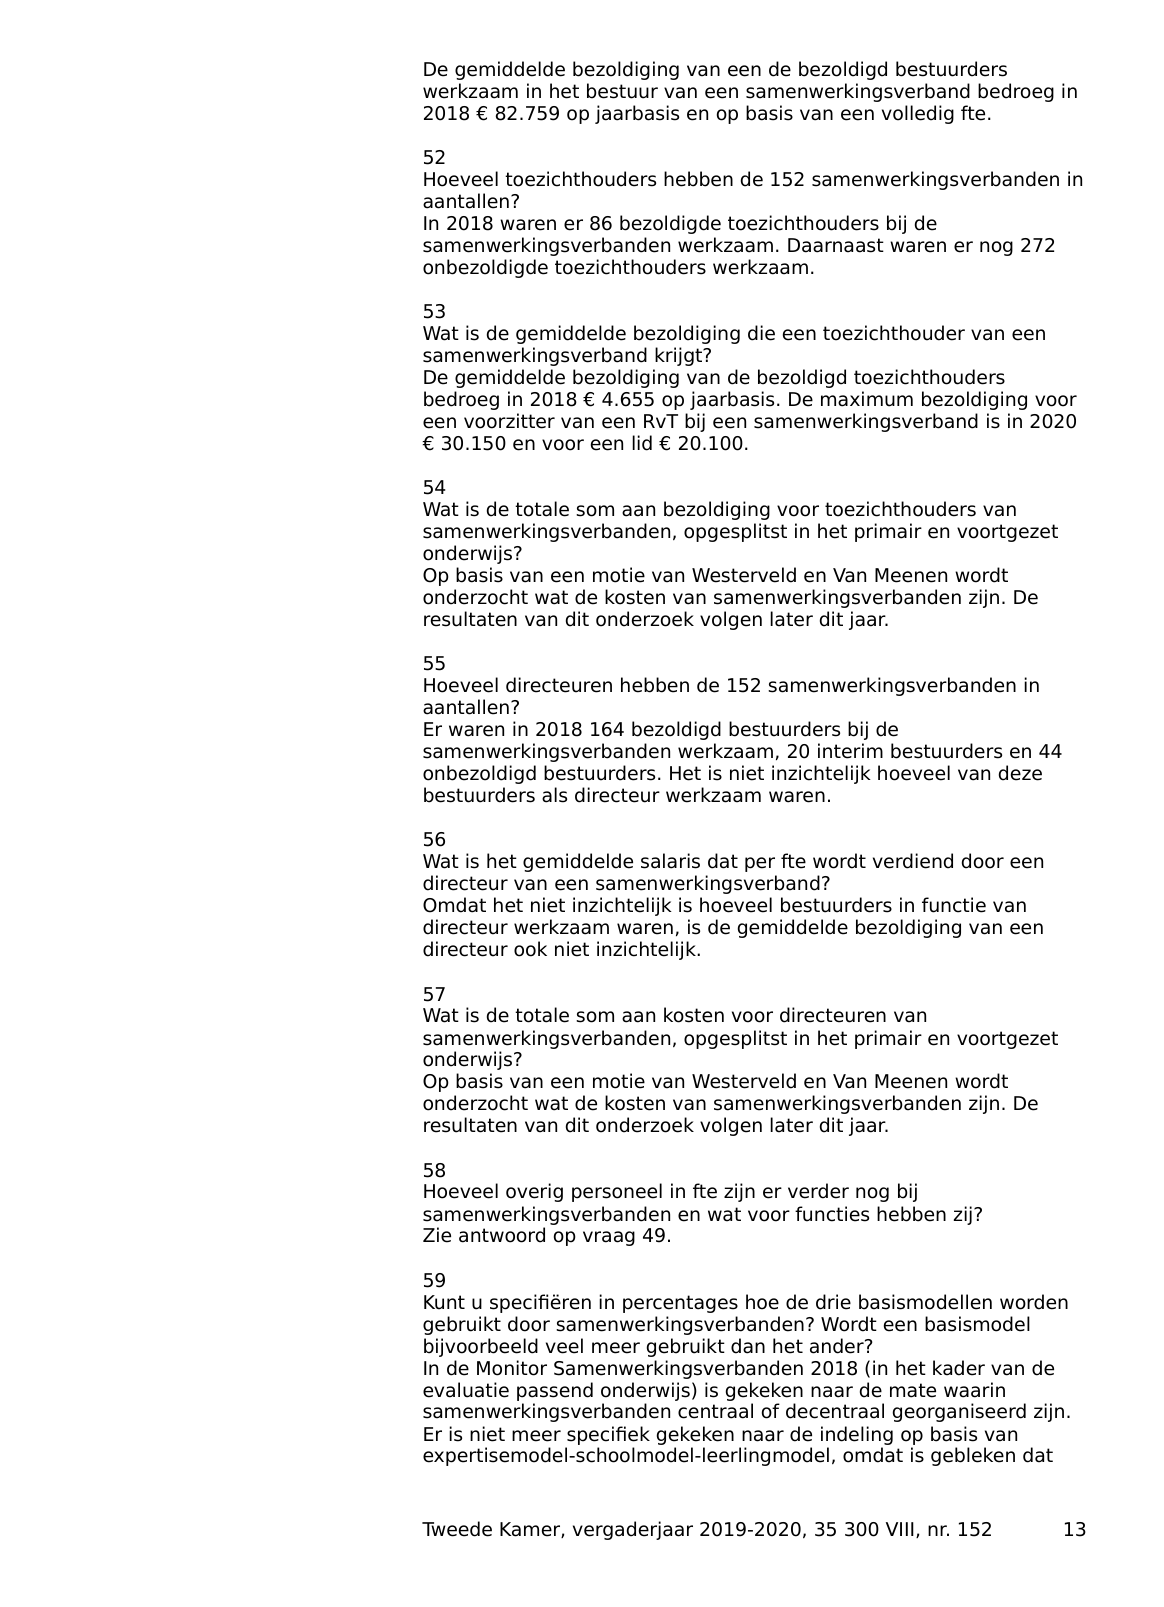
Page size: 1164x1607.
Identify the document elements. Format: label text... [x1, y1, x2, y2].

text Er waren in 2018 164 bezoldigd bestuurders bij de samenwerkingsverbanden werkzaam, 20 interim bestuurders en 44 onbezoldigd bestuurders. Het is niet inzichtelijk hoeveel van deze bestuurders als directeur werkzaam waren. [422, 719, 1087, 807]
text 52 [422, 147, 1087, 169]
text Wat is de totale som aan kosten voor directeuren van samenwerkingsverbanden, opgesplitst in het primair en voortgezet onderwijs? [422, 1005, 1087, 1071]
text De gemiddelde bezoldiging van een de bezoldigd bestuurders werkzaam in het bestuur van een samenwerkingsverband bedroeg in 2018 € 82.759 op jaarbasis en op basis van een volledig fte. [422, 59, 1087, 125]
text Hoeveel toezichthouders hebben de 152 samenwerkingsverbanden in aantallen? [422, 169, 1087, 213]
text Wat is het gemiddelde salaris dat per fte wordt verdiend door een directeur van een samenwerkingsverband? [422, 851, 1087, 895]
text Kunt u specifiëren in percentages hoe de drie basismodellen worden gebruikt door samenwerkingsverbanden? Wordt een basismodel bijvoorbeeld veel meer gebruikt dan het ander? [422, 1292, 1087, 1357]
text Op basis van een motie van Westerveld en Van Meenen wordt onderzocht wat de kosten van samenwerkingsverbanden zijn. De resultaten van dit onderzoek volgen later dit jaar. [422, 1071, 1087, 1137]
text Wat is de gemiddelde bezoldiging die een toezichthouder van een samenwerkingsverband krijgt? [422, 323, 1087, 367]
text Hoeveel directeuren hebben de 152 samenwerkingsverbanden in aantallen? [422, 675, 1087, 719]
text Zie antwoord op vraag 49. [422, 1225, 1087, 1247]
text 54 [422, 477, 1087, 499]
text 58 [422, 1159, 1087, 1181]
text De gemiddelde bezoldiging van de bezoldigd toezichthouders bedroeg in 2018 € 4.655 op jaarbasis. De maximum bezoldiging voor een voorzitter van een RvT bij een samenwerkingsverband is in 2020 € 30.150 en voor een lid € 20.100. [422, 367, 1087, 455]
text 57 [422, 983, 1087, 1005]
text Hoeveel overig personeel in fte zijn er verder nog bij samenwerkingsverbanden en wat voor functies hebben zij? [422, 1181, 1087, 1225]
text Omdat het niet inzichtelijk is hoeveel bestuurders in functie van directeur werkzaam waren, is de gemiddelde bezoldiging van een directeur ook niet inzichtelijk. [422, 895, 1087, 961]
text 55 [422, 653, 1087, 675]
text In 2018 waren er 86 bezoldigde toezichthouders bij de samenwerkingsverbanden werkzaam. Daarnaast waren er nog 272 onbezoldigde toezichthouders werkzaam. [422, 213, 1087, 279]
text Op basis van een motie van Westerveld en Van Meenen wordt onderzocht wat de kosten van samenwerkingsverbanden zijn. De resultaten van dit onderzoek volgen later dit jaar. [422, 565, 1087, 631]
text 56 [422, 829, 1087, 851]
text 59 [422, 1269, 1087, 1292]
text In de Monitor Samenwerkingsverbanden 2018 (in het kader van de evaluatie passend onderwijs) is gekeken naar de mate waarin samenwerkingsverbanden centraal of decentraal georganiseerd zijn. Er is niet meer specifiek gekeken naar de indeling op basis van expertisemodel-schoolmodel-leerlingmodel, omdat is gebleken dat [422, 1357, 1087, 1467]
text Wat is de totale som aan bezoldiging voor toezichthouders van samenwerkingsverbanden, opgesplitst in het primair en voortgezet onderwijs? [422, 499, 1087, 565]
text 53 [422, 301, 1087, 323]
